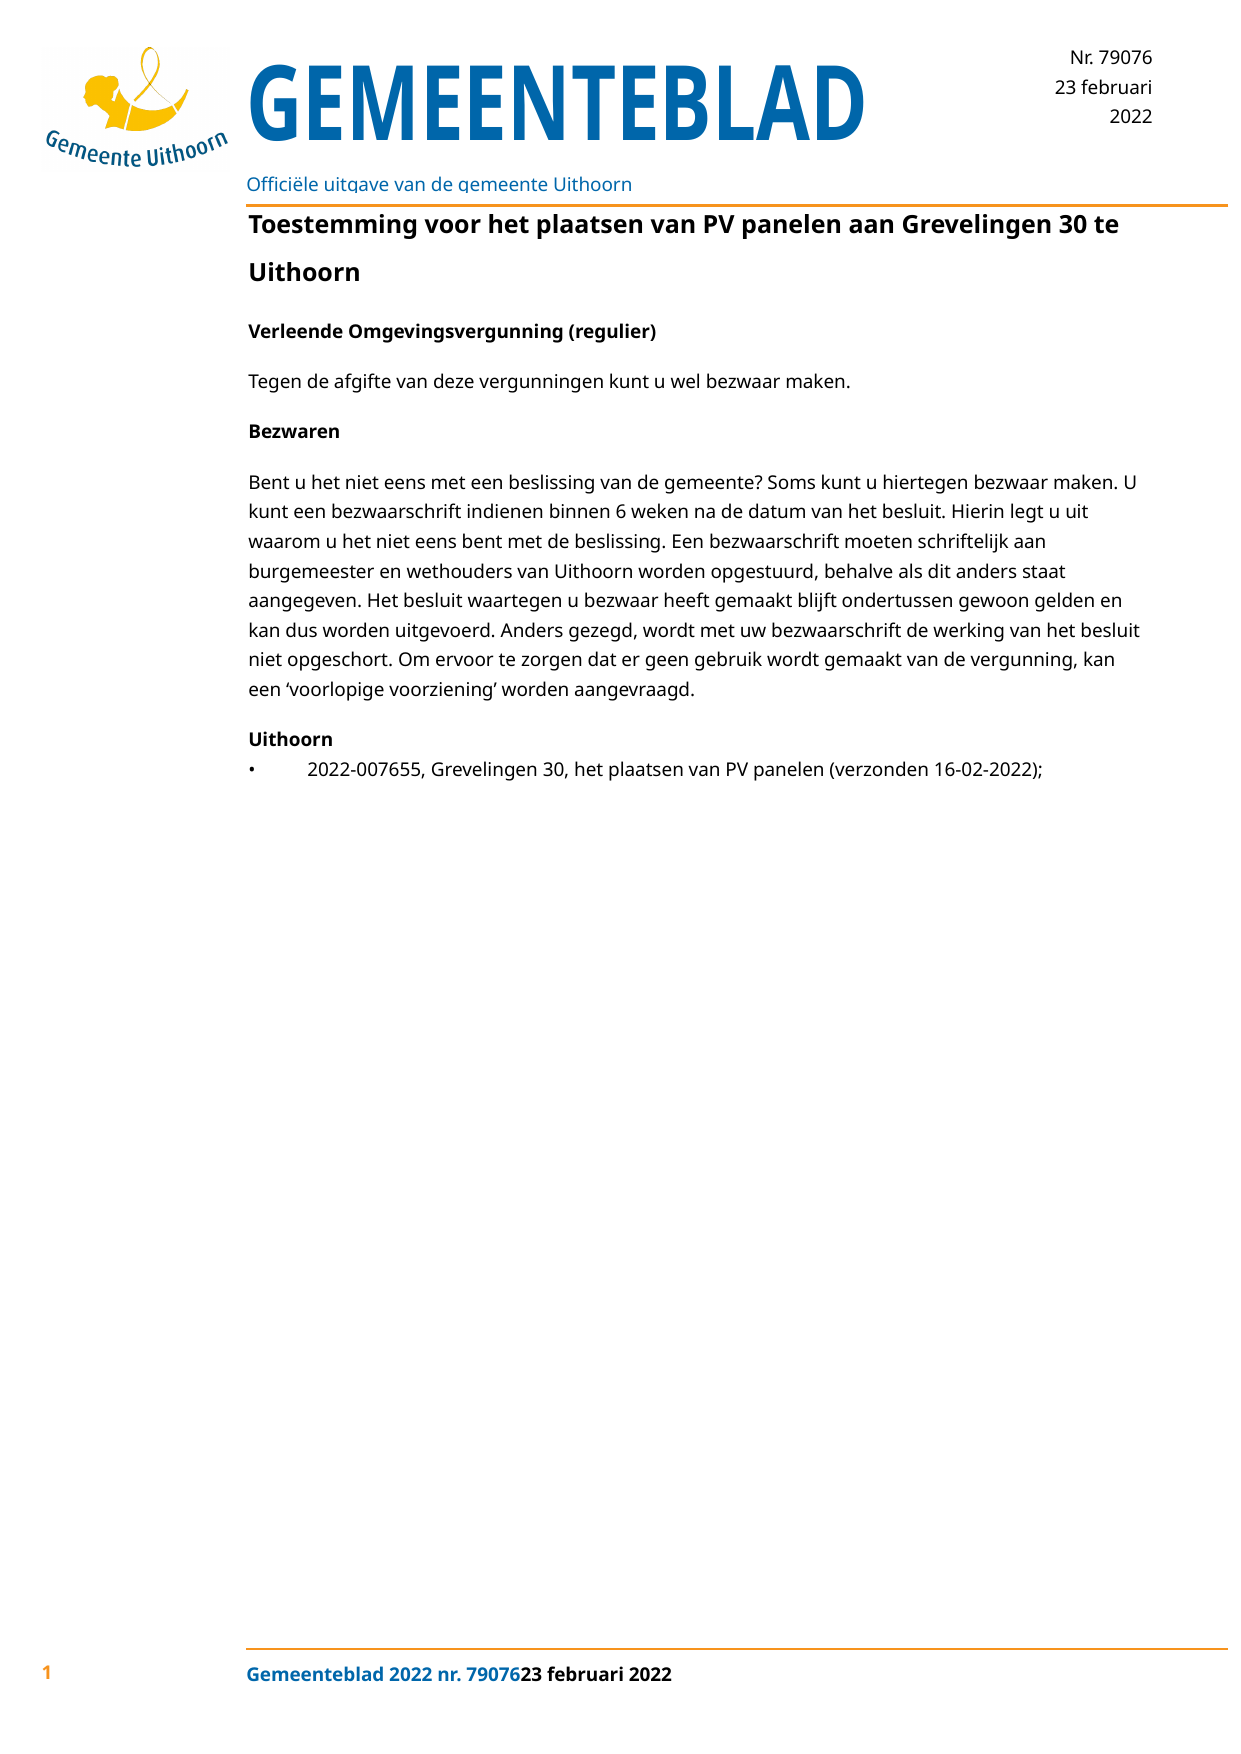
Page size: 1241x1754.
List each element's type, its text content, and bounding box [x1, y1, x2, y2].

text Uithoorn [248, 727, 1152, 752]
text Bent u het niet eens met een beslissing van de gemeente? Soms kunt u hiertegen bezwaar maken. U kunt een bezwaarschrift indienen binnen 6 weken na de datum van het besluit. Hierin legt u uit waarom u het niet eens bent met de beslissing. Een bezwaarschrift moeten schriftelijk aan burgemeester en wethouders van Uithoorn worden opgestuurd, behalve als dit anders staat aangegeven. Het besluit waartegen u bezwaar heeft gemaakt blijft ondertussen gewoon gelden en kan dus worden uitgevoerd. Anders gezegd, wordt met uw bezwaarschrift de werking van het besluit niet opgeschort. Om ervoor te zorgen dat er geen gebruik wordt gemaakt van de vergunning, kan een ‘voorlopige voorziening’ worden aangevraagd. [248, 469, 1152, 702]
list 2022-007655, Grevelingen 30, het plaatsen van PV panelen (verzonden 16-02-2022); [248, 756, 1152, 782]
text Toestemming voor het plaatsen van PV panelen aan Grevelingen 30 te Uithoorn [248, 207, 1152, 288]
text Tegen de afgifte van deze vergunningen kunt u wel bezwaar maken. [248, 368, 1152, 394]
picture [41, 47, 231, 172]
text Bezwaren [248, 419, 1152, 444]
text Verleende Omgevingsvergunning (regulier) [248, 318, 1152, 344]
